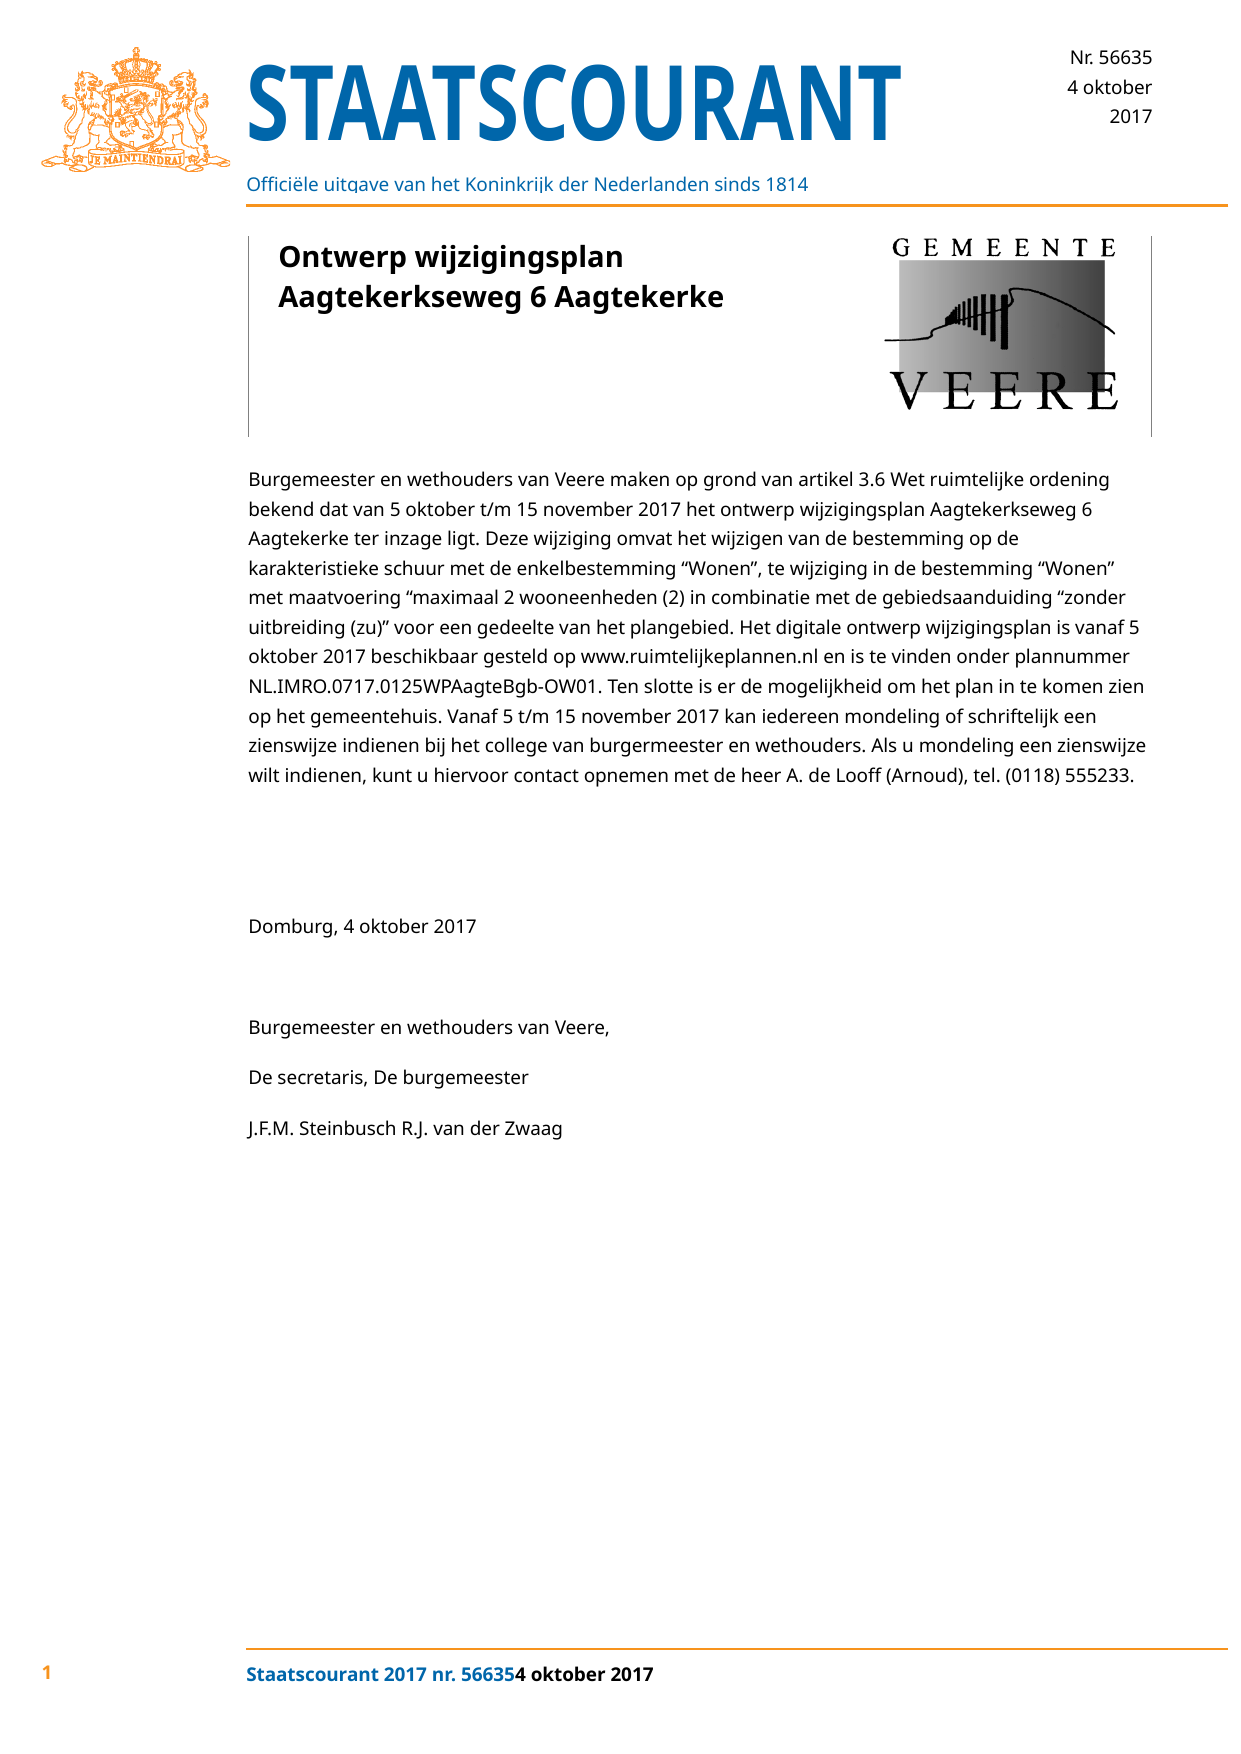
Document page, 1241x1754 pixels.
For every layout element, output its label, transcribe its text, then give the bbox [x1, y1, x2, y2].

text Burgemeester en wethouders van Veere maken op grond van artikel 3.6 Wet ruimtelijke ordening bekend dat van 5 oktober t/m 15 november 2017 het ontwerp wijzigingsplan Aagtekerkseweg 6 Aagtekerke ter inzage ligt. Deze wijziging omvat het wijzigen van de bestemming op de karakteristieke schuur met de enkelbestemming “Wonen”, te wijziging in de bestemming “Wonen” met maatvoering “maximaal 2 wooneenheden (2) in combinatie met de gebiedsaanduiding “zonder uitbreiding (zu)” voor een gedeelte van het plangebied. Het digitale ontwerp wijzigingsplan is vanaf 5 oktober 2017 beschikbaar gesteld op www.ruimtelijkeplannen.nl en is te vinden onder plannummer NL.IMRO.0717.0125WPAagteBgb-OW01. Ten slotte is er de mogelijkheid om het plan in te komen zien op het gemeentehuis. Vanaf 5 t/m 15 november 2017 kan iedereen mondeling of schriftelijk een zienswijze indienen bij het college van burgermeester en wethouders. Als u mondeling een zienswijze wilt indienen, kunt u hiervoor contact opnemen met de heer A. de Looff (Arnoud), tel. (0118) 555233. [248, 466, 1152, 788]
text Burgemeester en wethouders van Veere, [248, 1014, 1152, 1040]
table_header Ontwerp wijzigingsplan Aagtekerkseweg 6 Aagtekerke [249, 236, 850, 437]
text J.F.M. Steinbusch R.J. van der Zwaag [248, 1115, 1152, 1141]
text De secretaris, De burgemeester [248, 1064, 1152, 1090]
picture [41, 47, 231, 172]
text Domburg, 4 oktober 2017 [248, 913, 1152, 939]
table_header [850, 236, 1151, 437]
picture [882, 236, 1119, 411]
